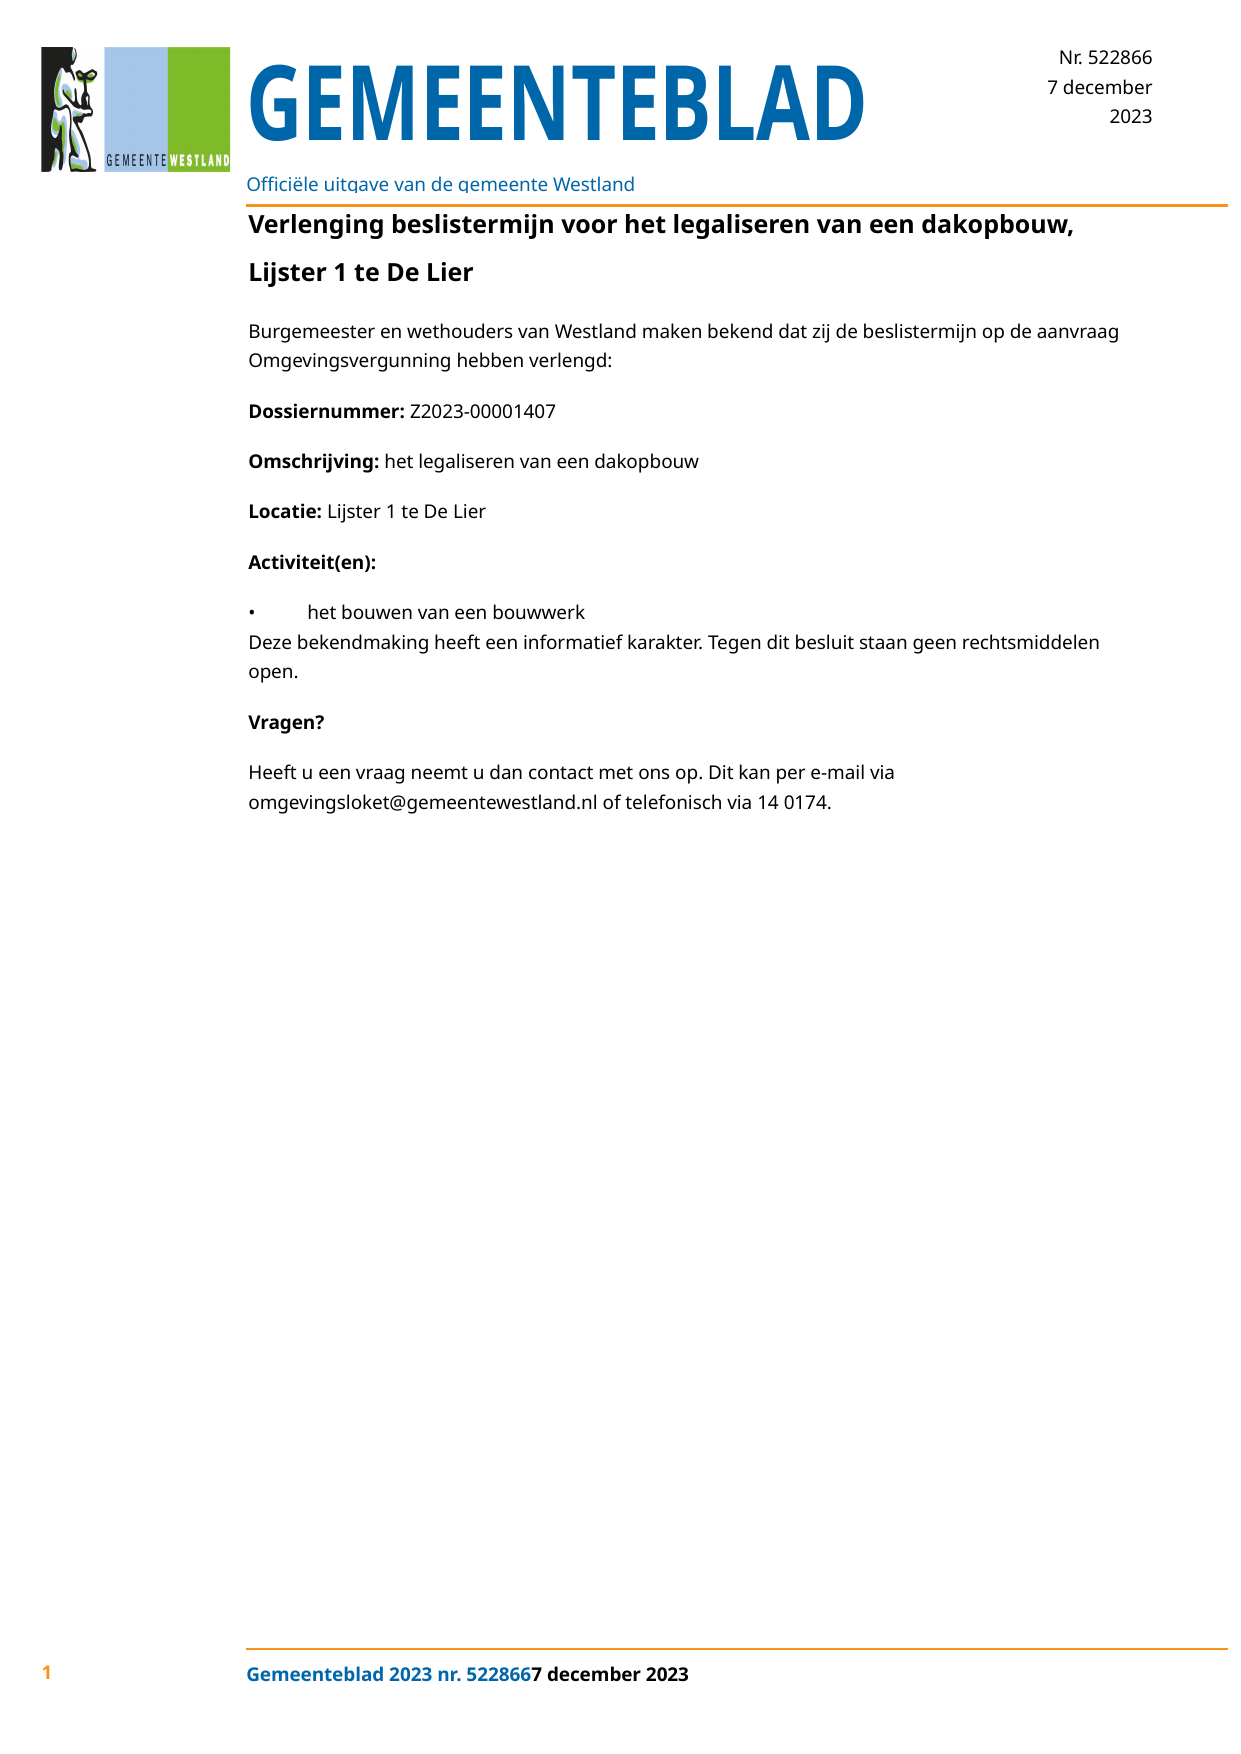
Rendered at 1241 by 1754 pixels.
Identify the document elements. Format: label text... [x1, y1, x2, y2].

text Deze bekendmaking heeft een informatief karakter. Tegen dit besluit staan geen rechtsmiddelen open. [248, 629, 1152, 684]
text Omschrijving: het legaliseren van een dakopbouw [248, 448, 1152, 474]
list het bouwen van een bouwwerk [248, 599, 1152, 625]
text Vragen? [248, 709, 1152, 735]
text Heeft u een vraag neemt u dan contact met ons op. Dit kan per e-mail via omgevingsloket@gemeentewestland.nl of telefonisch via 14 0174. [248, 759, 1152, 815]
text Locatie: Lijster 1 te De Lier [248, 499, 1152, 524]
text Activiteit(en): [248, 549, 1152, 575]
picture [41, 47, 231, 172]
text Dossiernummer: Z2023-00001407 [248, 398, 1152, 424]
text Verlenging beslistermijn voor het legaliseren van een dakopbouw, Lijster 1 te De Lier [248, 207, 1152, 288]
text Burgemeester en wethouders van Westland maken bekend dat zij de beslistermijn op de aanvraag Omgevingsvergunning hebben verlengd: [248, 318, 1152, 373]
